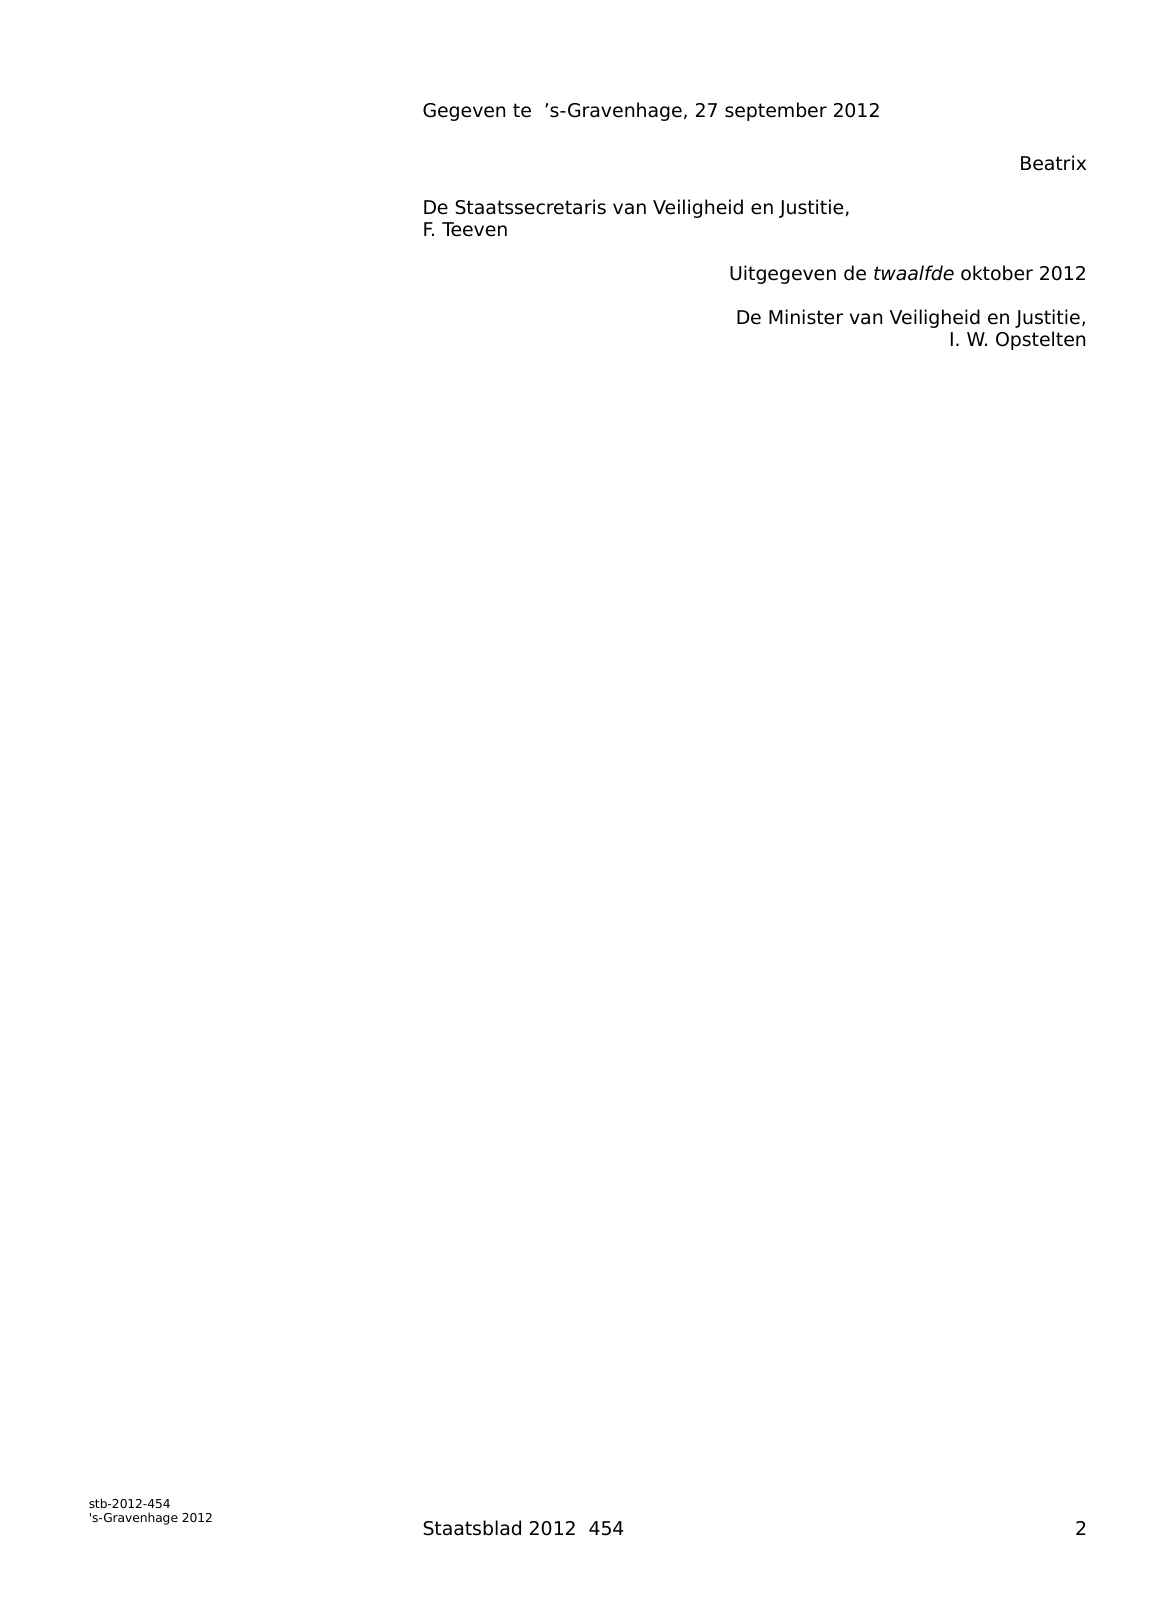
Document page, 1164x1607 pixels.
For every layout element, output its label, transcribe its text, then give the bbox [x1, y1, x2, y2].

text De Minister van Veiligheid en Justitie, I. W. Opstelten [422, 307, 1087, 351]
text Beatrix [422, 152, 1087, 174]
text stb-2012-454 [88, 1497, 323, 1511]
text Uitgegeven de twaalfde oktober 2012 [422, 263, 1087, 285]
text Gegeven te ’s-Gravenhage, 27 september 2012 [422, 100, 1087, 122]
text De Staatssecretaris van Veiligheid en Justitie, F. Teeven [422, 197, 1087, 241]
text 's-Gravenhage 2012 [88, 1511, 323, 1525]
